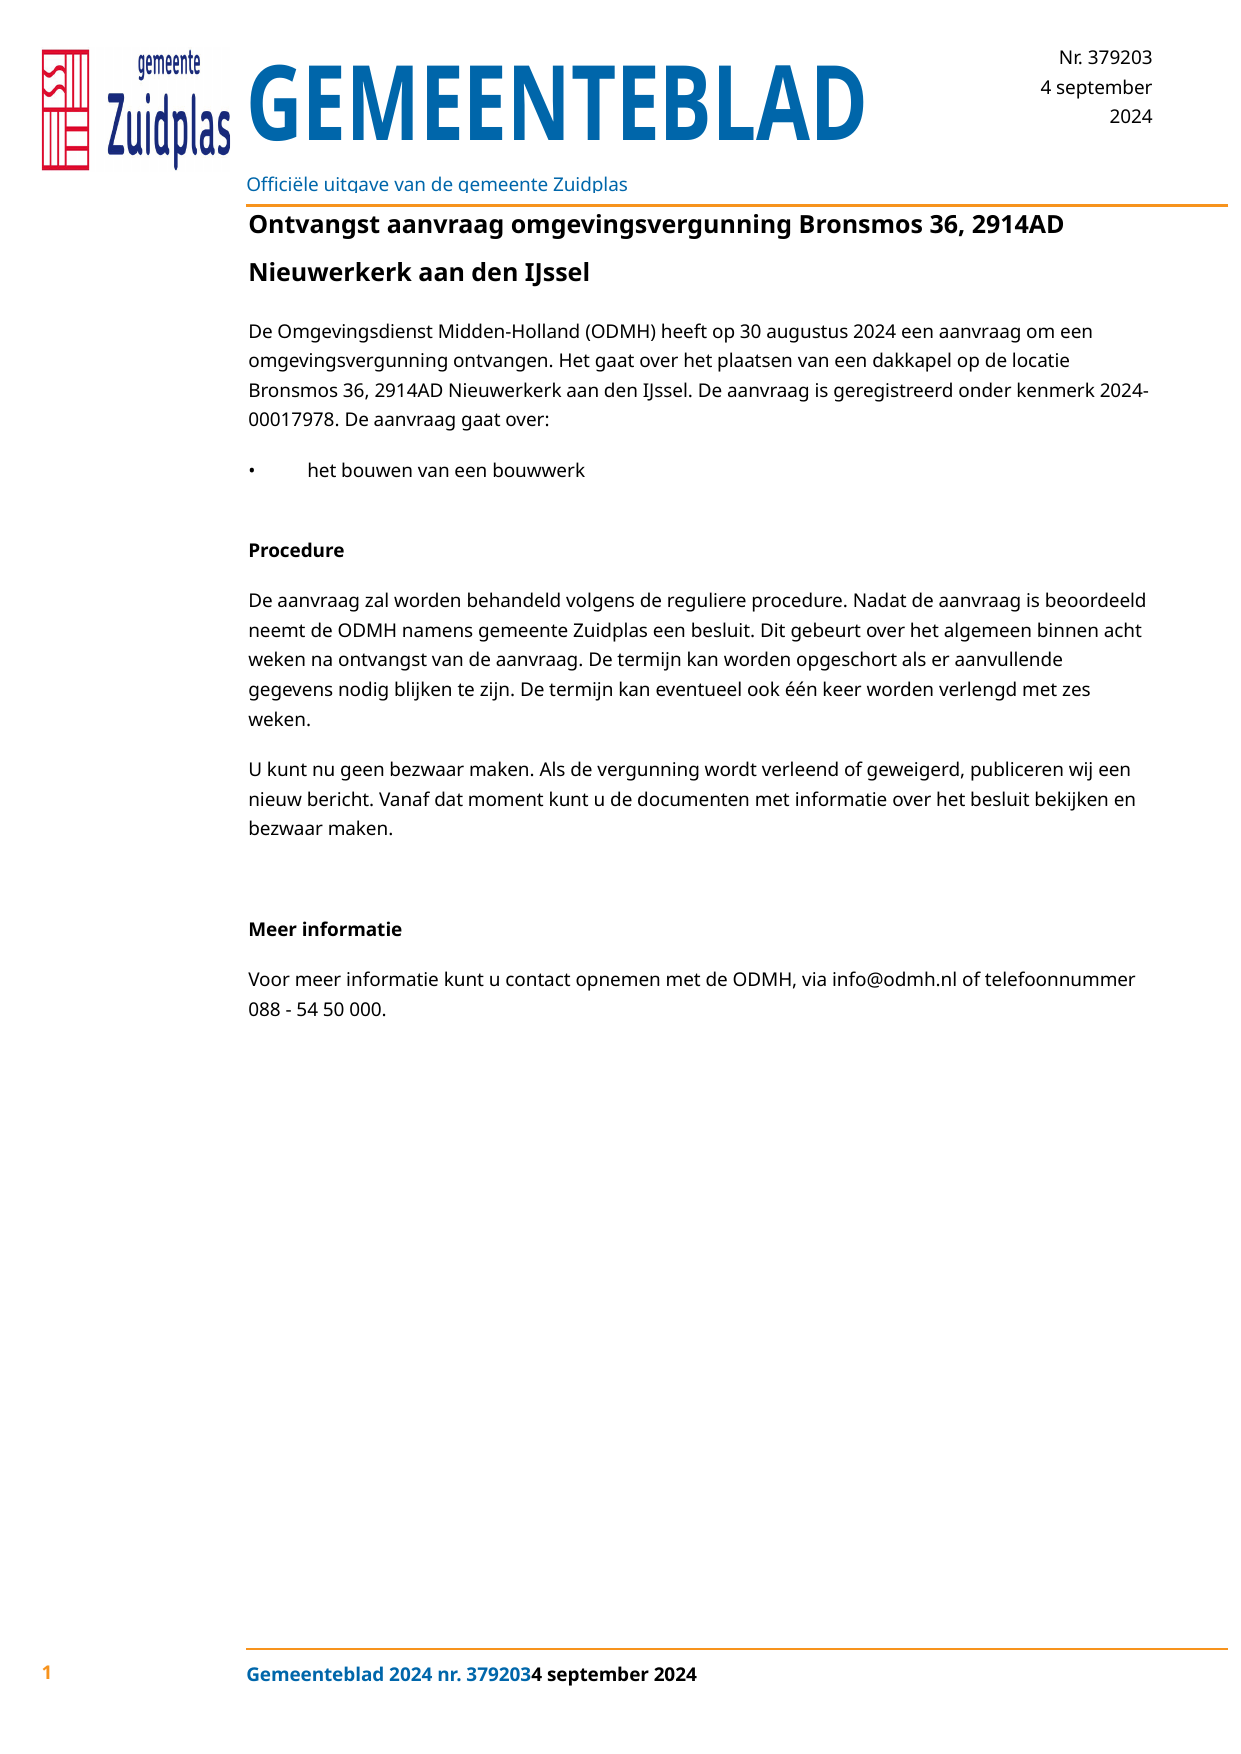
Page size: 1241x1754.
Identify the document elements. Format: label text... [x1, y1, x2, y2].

text Meer informatie [248, 916, 1152, 942]
text Procedure [248, 537, 1152, 563]
text Ontvangst aanvraag omgevingsvergunning Bronsmos 36, 2914AD Nieuwerkerk aan den IJssel [248, 207, 1152, 288]
text Voor meer informatie kunt u contact opnemen met de ODMH, via info@odmh.nl of telefoonnummer 088 - 54 50 000. [248, 967, 1152, 1022]
text De Omgevingsdienst Midden-Holland (ODMH) heeft op 30 augustus 2024 een aanvraag om een omgevingsvergunning ontvangen. Het gaat over het plaatsen van een dakkapel op de locatie Bronsmos 36, 2914AD Nieuwerkerk aan den IJssel. De aanvraag is geregistreerd onder kenmerk 2024-00017978. De aanvraag gaat over: [248, 318, 1152, 432]
list het bouwen van een bouwwerk [248, 457, 1152, 483]
text De aanvraag zal worden behandeld volgens de reguliere procedure. Nadat de aanvraag is beoordeeld neemt de ODMH namens gemeente Zuidplas een besluit. Dit gebeurt over het algemeen binnen acht weken na ontvangst van de aanvraag. De termijn kan worden opgeschort als er aanvullende gegevens nodig blijken te zijn. De termijn kan eventueel ook één keer worden verlengd met zes weken. [248, 587, 1152, 732]
picture [41, 47, 231, 172]
text U kunt nu geen bezwaar maken. Als de vergunning wordt verleend of geweigerd, publiceren wij een nieuw bericht. Vanaf dat moment kunt u de documenten met informatie over het besluit bekijken en bezwaar maken. [248, 756, 1152, 841]
